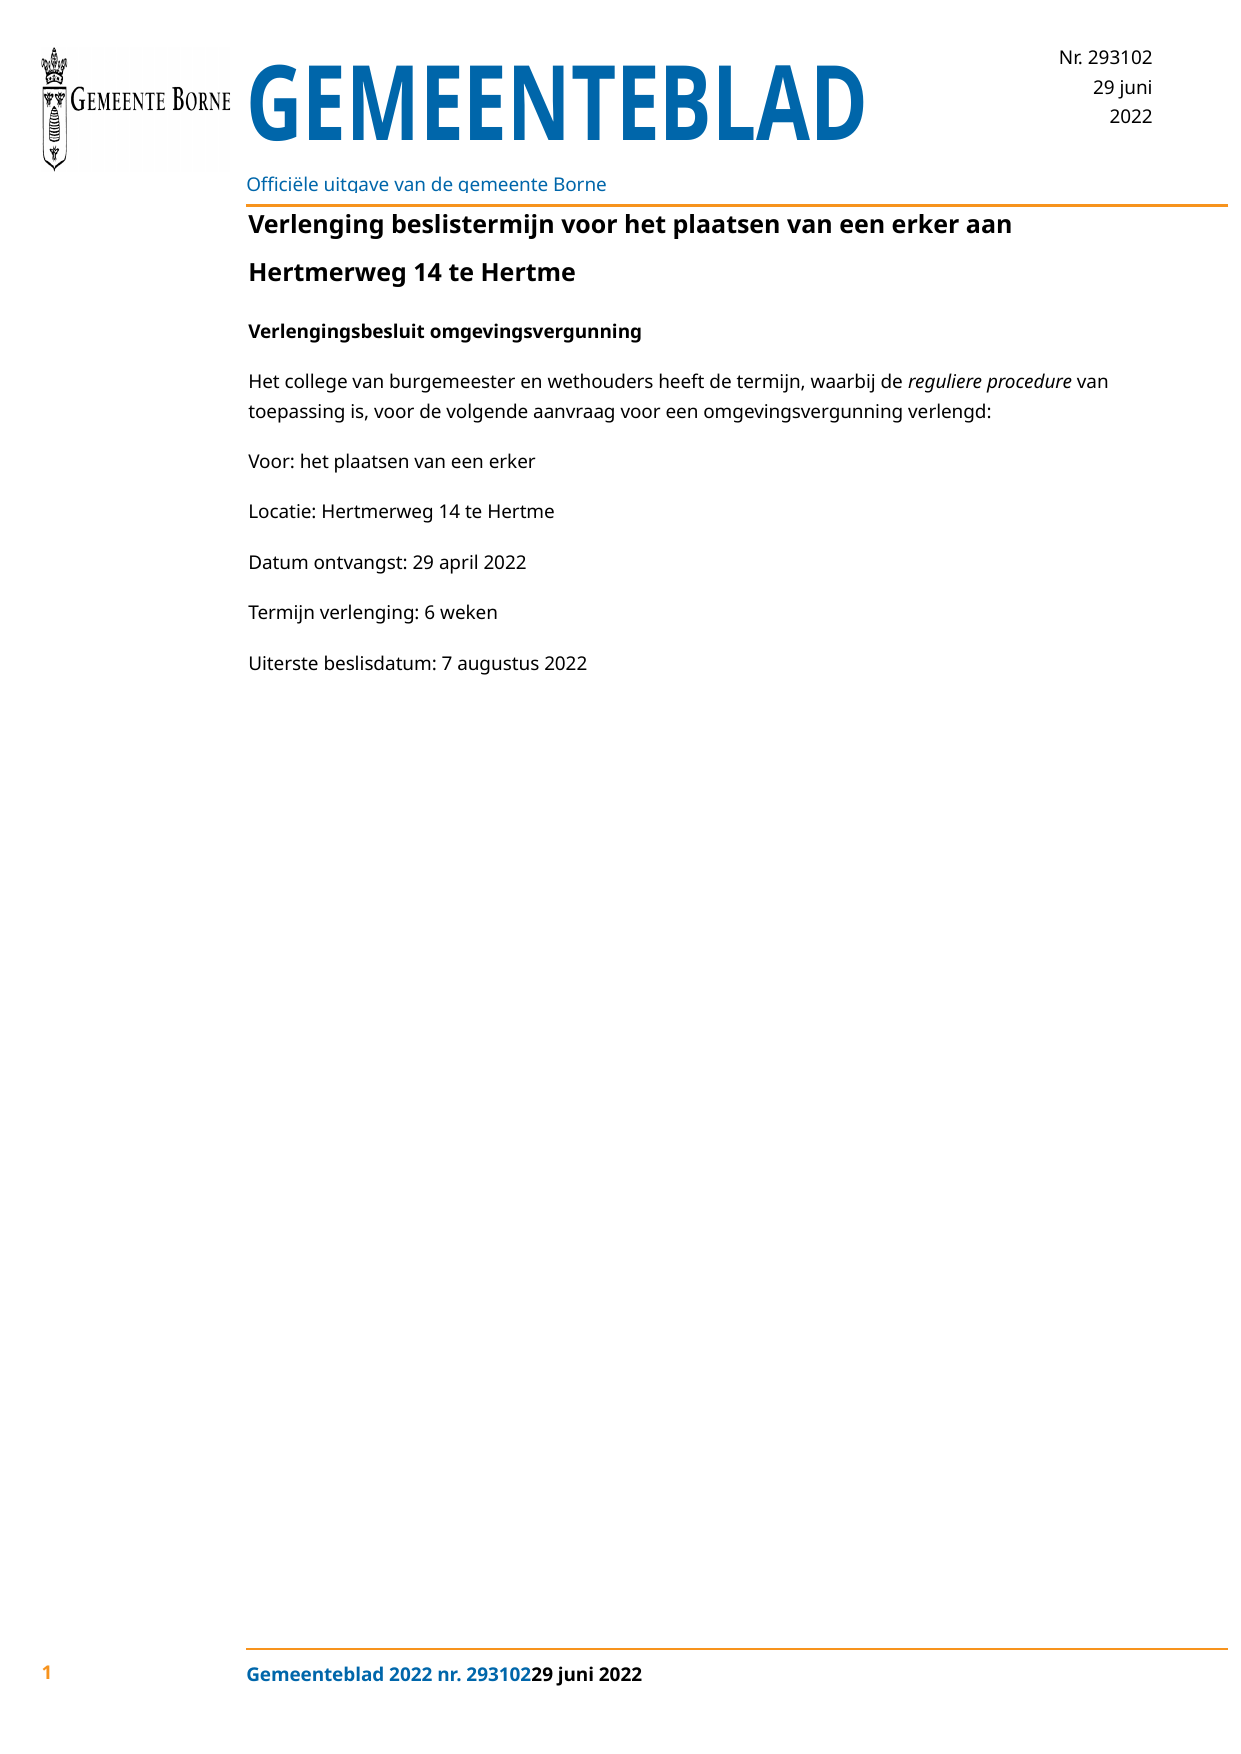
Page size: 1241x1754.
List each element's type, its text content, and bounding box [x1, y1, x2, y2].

text Voor: het plaatsen van een erker [248, 448, 1152, 474]
text Verlenging beslistermijn voor het plaatsen van een erker aan Hertmerweg 14 te Hertme [248, 207, 1152, 288]
text Uiterste beslisdatum: 7 augustus 2022 [248, 650, 1152, 676]
text Het college van burgemeester en wethouders heeft de termijn, waarbij de reguliere procedure van toepassing is, voor de volgende aanvraag voor een omgevingsvergunning verlengd: [248, 368, 1152, 424]
text Termijn verlenging: 6 weken [248, 599, 1152, 625]
text Datum ontvangst: 29 april 2022 [248, 549, 1152, 575]
text Verlengingsbesluit omgevingsvergunning [248, 318, 1152, 344]
picture [41, 47, 231, 172]
text Locatie: Hertmerweg 14 te Hertme [248, 499, 1152, 524]
